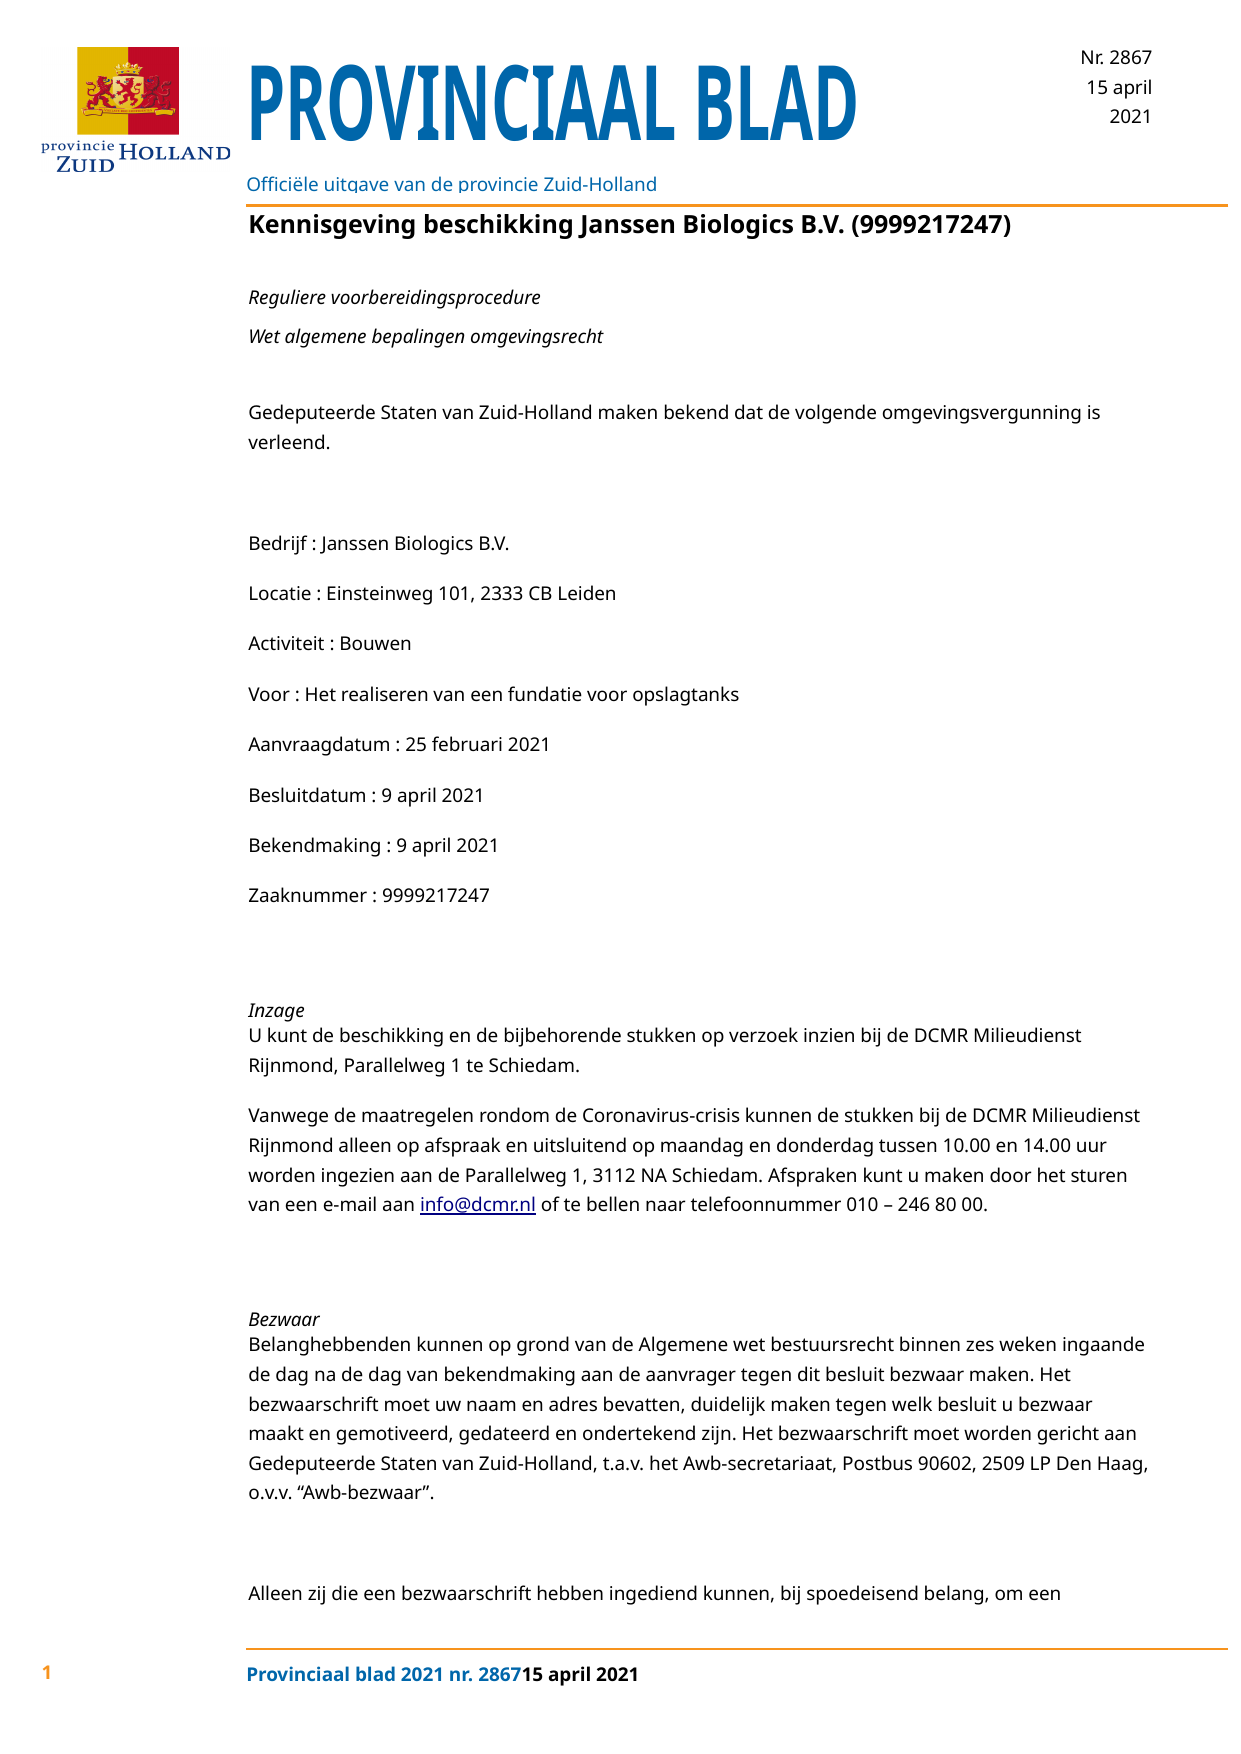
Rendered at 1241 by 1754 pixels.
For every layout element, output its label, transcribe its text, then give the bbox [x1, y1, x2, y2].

picture [41, 47, 231, 172]
text Belanghebbenden kunnen op grond van de Algemene wet bestuursrecht binnen zes weken ingaande de dag na de dag van bekendmaking aan de aanvrager tegen dit besluit bezwaar maken. Het bezwaarschrift moet uw naam en adres bevatten, duidelijk maken tegen welk besluit u bezwaar maakt en gemotiveerd, gedateerd en ondertekend zijn. Het bezwaarschrift moet worden gericht aan Gedeputeerde Staten van Zuid-Holland, t.a.v. het Awb-secretariaat, Postbus 90602, 2509 LP Den Haag, o.v.v. “Awb-bezwaar”. [248, 1332, 1152, 1505]
text Wet algemene bepalingen omgevingsrecht [248, 323, 1152, 349]
text Kennisgeving beschikking Janssen Biologics B.V. (9999217247) [248, 207, 1152, 241]
text Reguliere voorbereidingsprocedure [248, 284, 1152, 309]
text Aanvraagdatum : 25 februari 2021 [248, 731, 1152, 757]
text Activiteit : Bouwen [248, 631, 1152, 656]
text Besluitdatum : 9 april 2021 [248, 782, 1152, 807]
text Gedeputeerde Staten van Zuid-Holland maken bekend dat de volgende omgevingsvergunning is verleend. [248, 399, 1152, 454]
text Inzage [248, 997, 1152, 1023]
text Voor : Het realiseren van een fundatie voor opslagtanks [248, 681, 1152, 707]
text Zaaknummer : 9999217247 [248, 883, 1152, 908]
text Vanwege de maatregelen rondom de Coronavirus-crisis kunnen de stukken bij de DCMR Milieudienst Rijnmond alleen op afspraak en uitsluitend op maandag en donderdag tussen 10.00 en 14.00 uur worden ingezien aan de Parallelweg 1, 3112 NA Schiedam. Afspraken kunt u maken door het sturen van een e-mail aan info@dcmr.nl of te bellen naar telefoonnummer 010 – 246 80 00. [248, 1103, 1152, 1217]
text Locatie : Einsteinweg 101, 2333 CB Leiden [248, 580, 1152, 606]
text Alleen zij die een bezwaarschrift hebben ingediend kunnen, bij spoedeisend belang, om een [248, 1580, 1152, 1606]
text Bekendmaking : 9 april 2021 [248, 832, 1152, 858]
text Bezwaar [248, 1306, 1152, 1332]
text Bedrijf : Janssen Biologics B.V. [248, 530, 1152, 555]
text U kunt de beschikking en de bijbehorende stukken op verzoek inzien bij de DCMR Milieudienst Rijnmond, Parallelweg 1 te Schiedam. [248, 1023, 1152, 1078]
